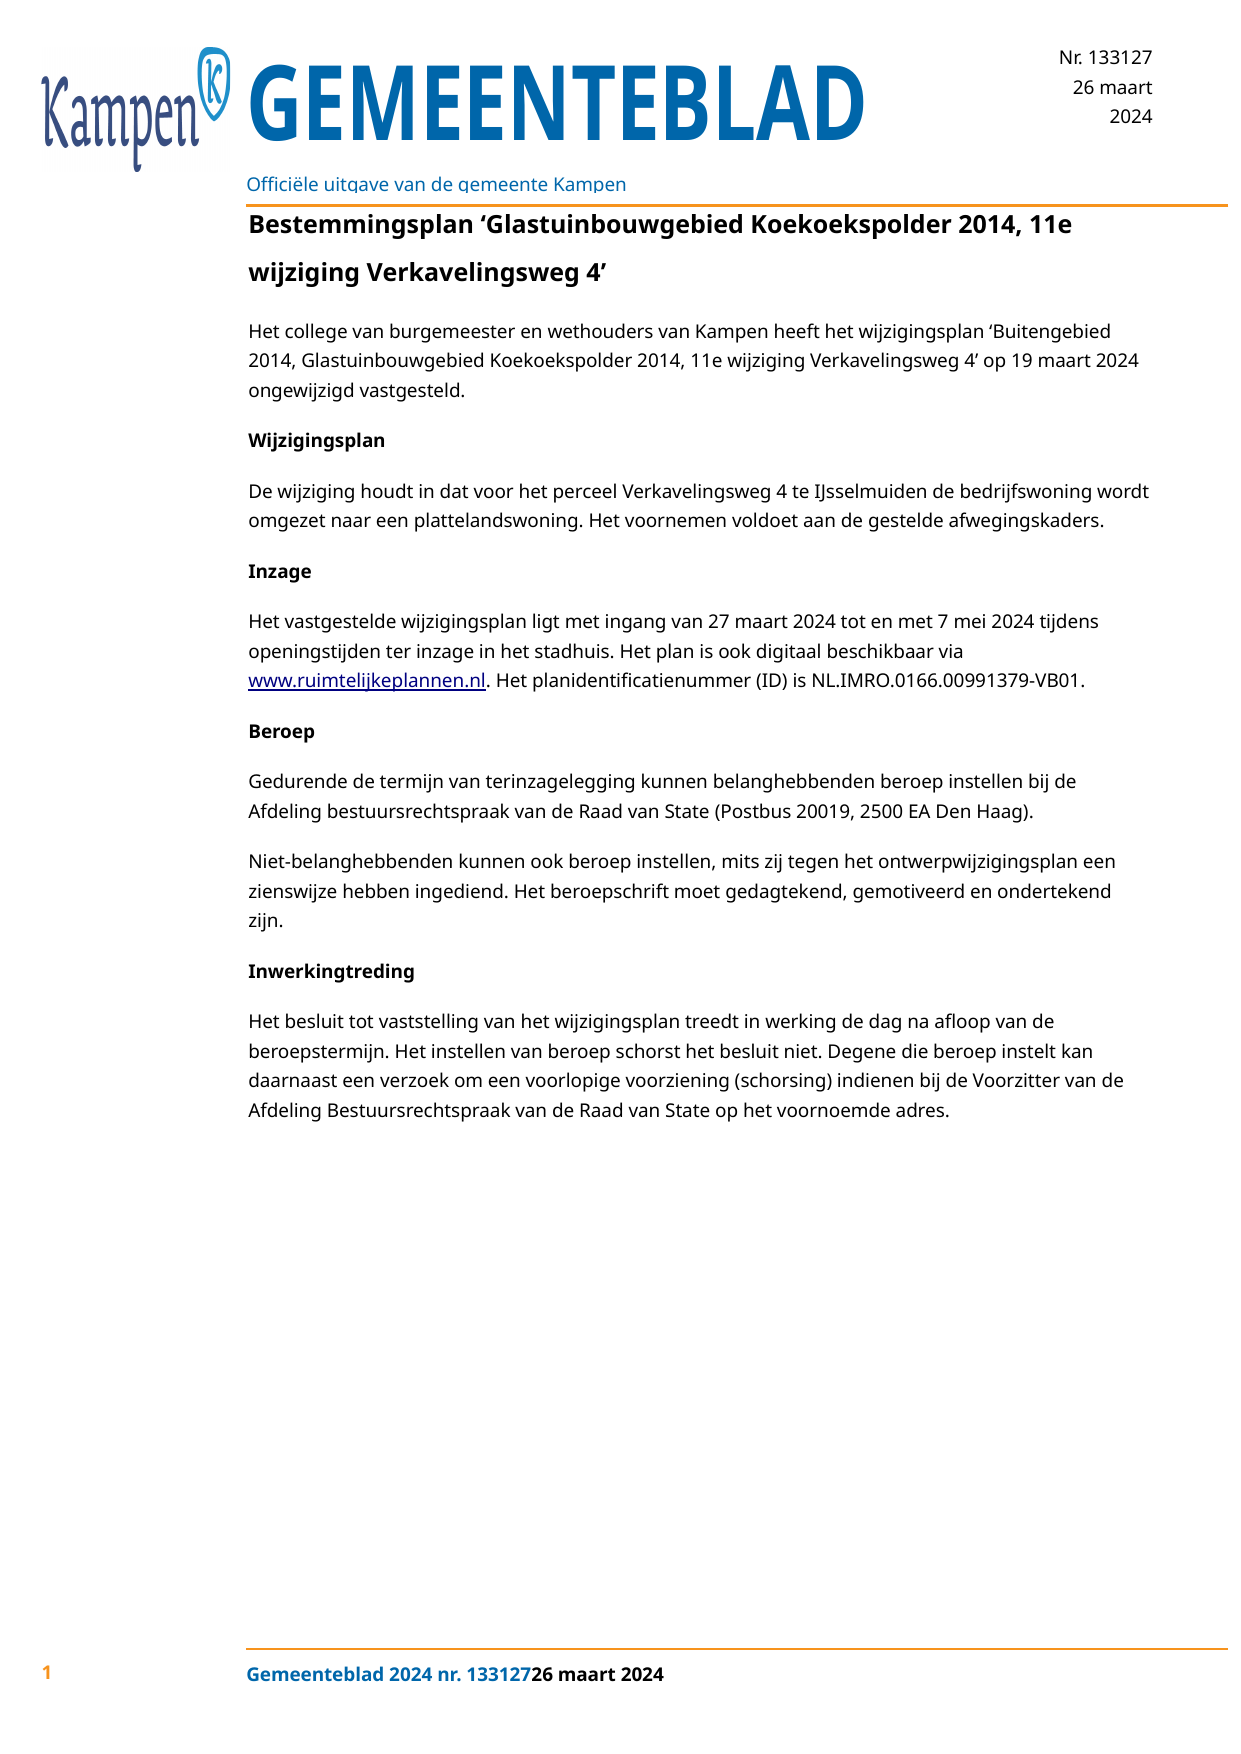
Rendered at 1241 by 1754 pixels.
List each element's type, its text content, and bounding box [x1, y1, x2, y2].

text Inwerkingtreding [248, 958, 1152, 984]
text Niet-belanghebbenden kunnen ook beroep instellen, mits zij tegen het ontwerpwijzigingsplan een zienswijze hebben ingediend. Het beroepschrift moet gedagtekend, gemotiveerd en ondertekend zijn. [248, 848, 1152, 933]
text Beroep [248, 718, 1152, 744]
text Wijzigingsplan [248, 427, 1152, 453]
text Inzage [248, 558, 1152, 584]
text De wijziging houdt in dat voor het perceel Verkavelingsweg 4 te IJsselmuiden de bedrijfswoning wordt omgezet naar een plattelandswoning. Het voornemen voldoet aan de gestelde afwegingskaders. [248, 478, 1152, 533]
text Het vastgestelde wijzigingsplan ligt met ingang van 27 maart 2024 tot en met 7 mei 2024 tijdens openingstijden ter inzage in het stadhuis. Het plan is ook digitaal beschikbaar via www.ruimtelijkeplannen.nl. Het planidentificatienummer (ID) is NL.IMRO.0166.00991379-VB01. [248, 608, 1152, 693]
text Het besluit tot vaststelling van het wijzigingsplan treedt in werking de dag na afloop van de beroepstermijn. Het instellen van beroep schorst het besluit niet. Degene die beroep instelt kan daarnaast een verzoek om een voorlopige voorziening (schorsing) indienen bij de Voorzitter van de Afdeling Bestuursrechtspraak van de Raad van State op het voornoemde adres. [248, 1008, 1152, 1123]
picture [41, 47, 231, 172]
text Gedurende de termijn van terinzagelegging kunnen belanghebbenden beroep instellen bij de Afdeling bestuursrechtspraak van de Raad van State (Postbus 20019, 2500 EA Den Haag). [248, 768, 1152, 824]
text Het college van burgemeester en wethouders van Kampen heeft het wijzigingsplan ‘Buitengebied 2014, Glastuinbouwgebied Koekoekspolder 2014, 11e wijziging Verkavelingsweg 4’ op 19 maart 2024 ongewijzigd vastgesteld. [248, 318, 1152, 403]
text Bestemmingsplan ‘Glastuinbouwgebied Koekoekspolder 2014, 11e wijziging Verkavelingsweg 4’ [248, 207, 1152, 288]
